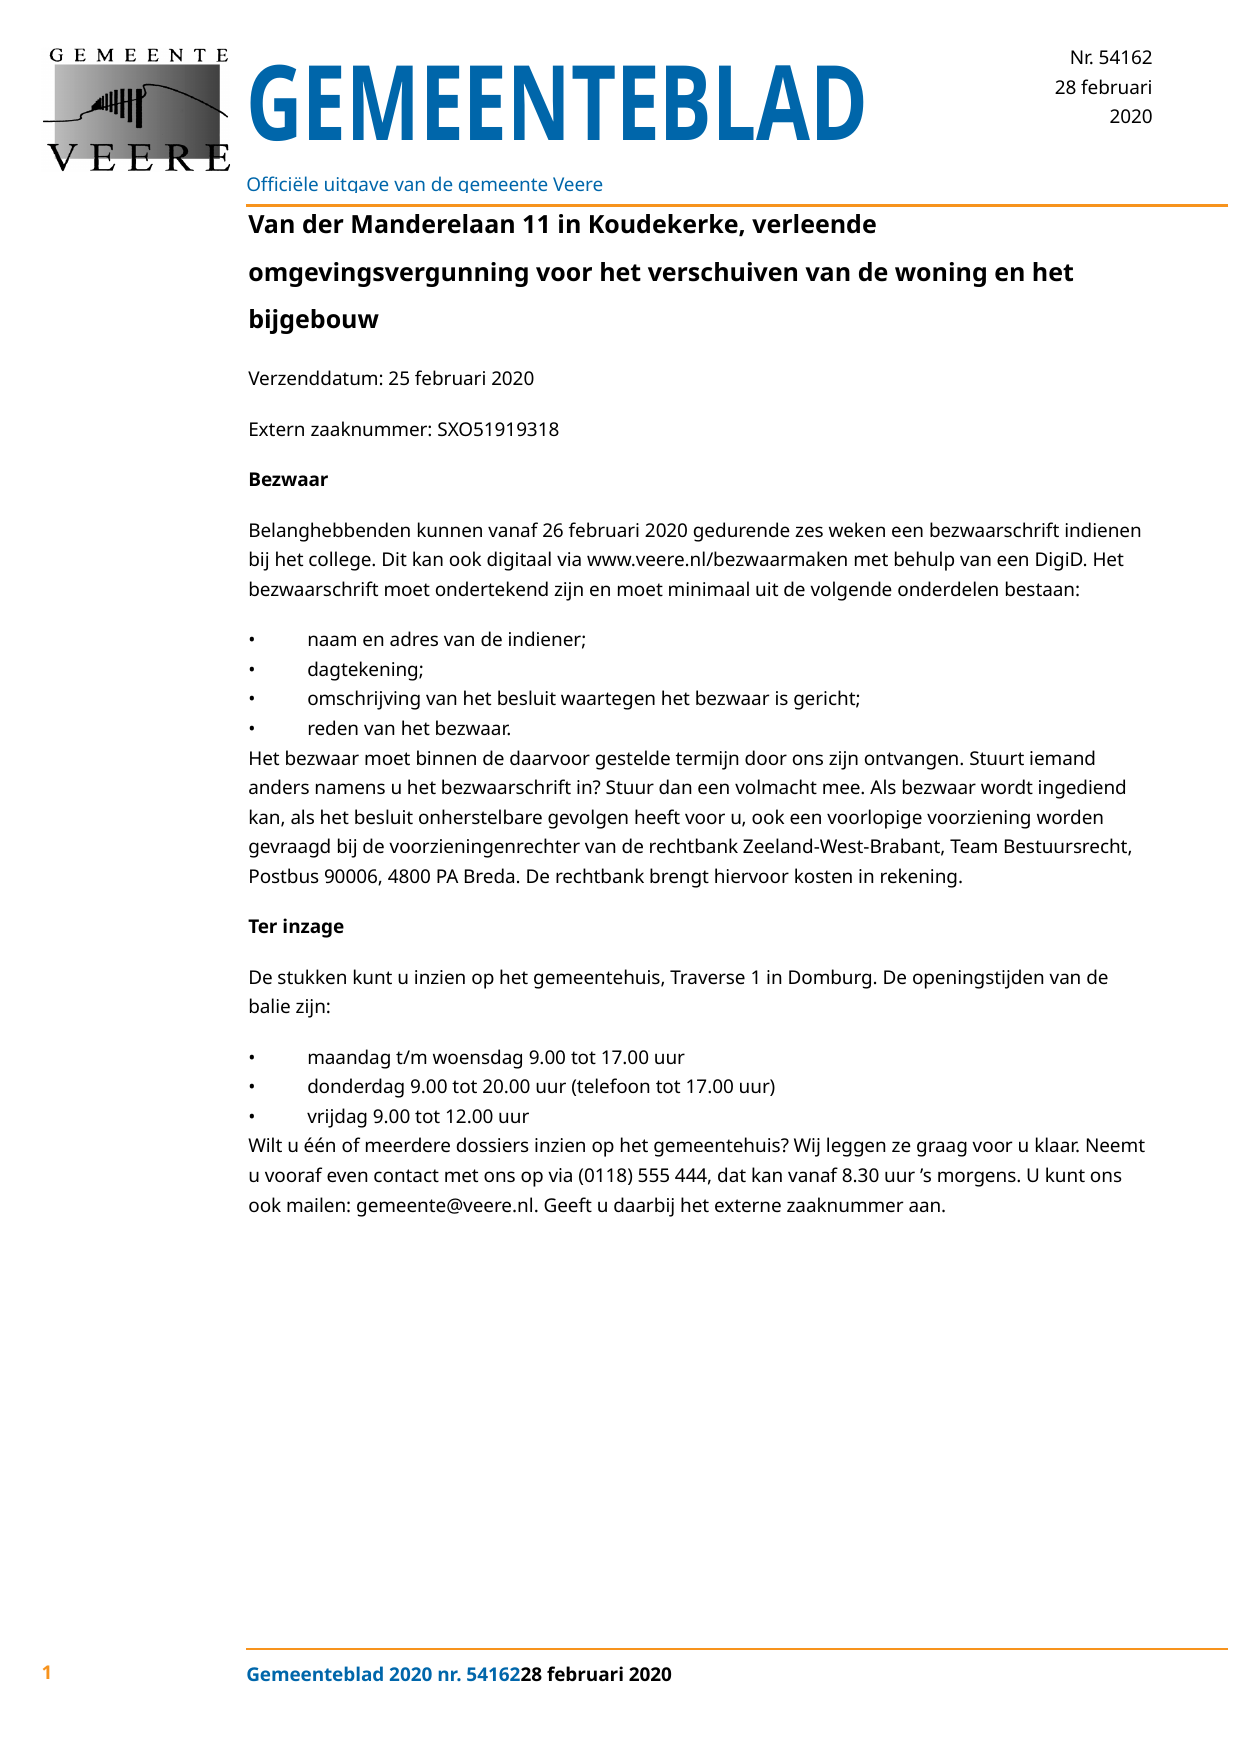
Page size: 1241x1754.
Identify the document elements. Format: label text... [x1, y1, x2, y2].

text Van der Manderelaan 11 in Koudekerke, verleende omgevingsvergunning voor het verschuiven van de woning en het bijgebouw [248, 207, 1152, 336]
text Bezwaar [248, 466, 1152, 492]
list reden van het bezwaar. [248, 715, 1152, 741]
text De stukken kunt u inzien op het gemeentehuis, Traverse 1 in Domburg. De openingstijden van de balie zijn: [248, 964, 1152, 1019]
text Verzenddatum: 25 februari 2020 [248, 366, 1152, 391]
text Belanghebbenden kunnen vanaf 26 februari 2020 gedurende zes weken een bezwaarschrift indienen bij het college. Dit kan ook digitaal via www.veere.nl/bezwaarmaken met behulp van een DigiD. Het bezwaarschrift moet ondertekend zijn en moet minimaal uit de volgende onderdelen bestaan: [248, 517, 1152, 602]
list maandag t/m woensdag 9.00 tot 17.00 uur [248, 1044, 1152, 1069]
list vrijdag 9.00 tot 12.00 uur [248, 1103, 1152, 1129]
text Wilt u één of meerdere dossiers inzien op het gemeentehuis? Wij leggen ze graag voor u klaar. Neemt u vooraf even contact met ons op via (0118) 555 444, dat kan vanaf 8.30 uur ’s morgens. U kunt ons ook mailen: gemeente@veere.nl. Geeft u daarbij het externe zaaknummer aan. [248, 1133, 1152, 1217]
text Het bezwaar moet binnen de daarvoor gestelde termijn door ons zijn ontvangen. Stuurt iemand anders namens u het bezwaarschrift in? Stuur dan een volmacht mee. Als bezwaar wordt ingediend kan, als het besluit onherstelbare gevolgen heeft voor u, ook een voorlopige voorziening worden gevraagd bij de voorzieningenrechter van de rechtbank Zeeland-West-Brabant, Team Bestuursrecht, Postbus 90006, 4800 PA Breda. De rechtbank brengt hiervoor kosten in rekening. [248, 745, 1152, 889]
list omschrijving van het besluit waartegen het bezwaar is gericht; [248, 686, 1152, 711]
list naam en adres van de indiener; [248, 626, 1152, 652]
text Extern zaaknummer: SXO51919318 [248, 416, 1152, 442]
list donderdag 9.00 tot 20.00 uur (telefoon tot 17.00 uur) [248, 1073, 1152, 1099]
picture [41, 47, 231, 172]
list dagtekening; [248, 656, 1152, 682]
text Ter inzage [248, 913, 1152, 939]
